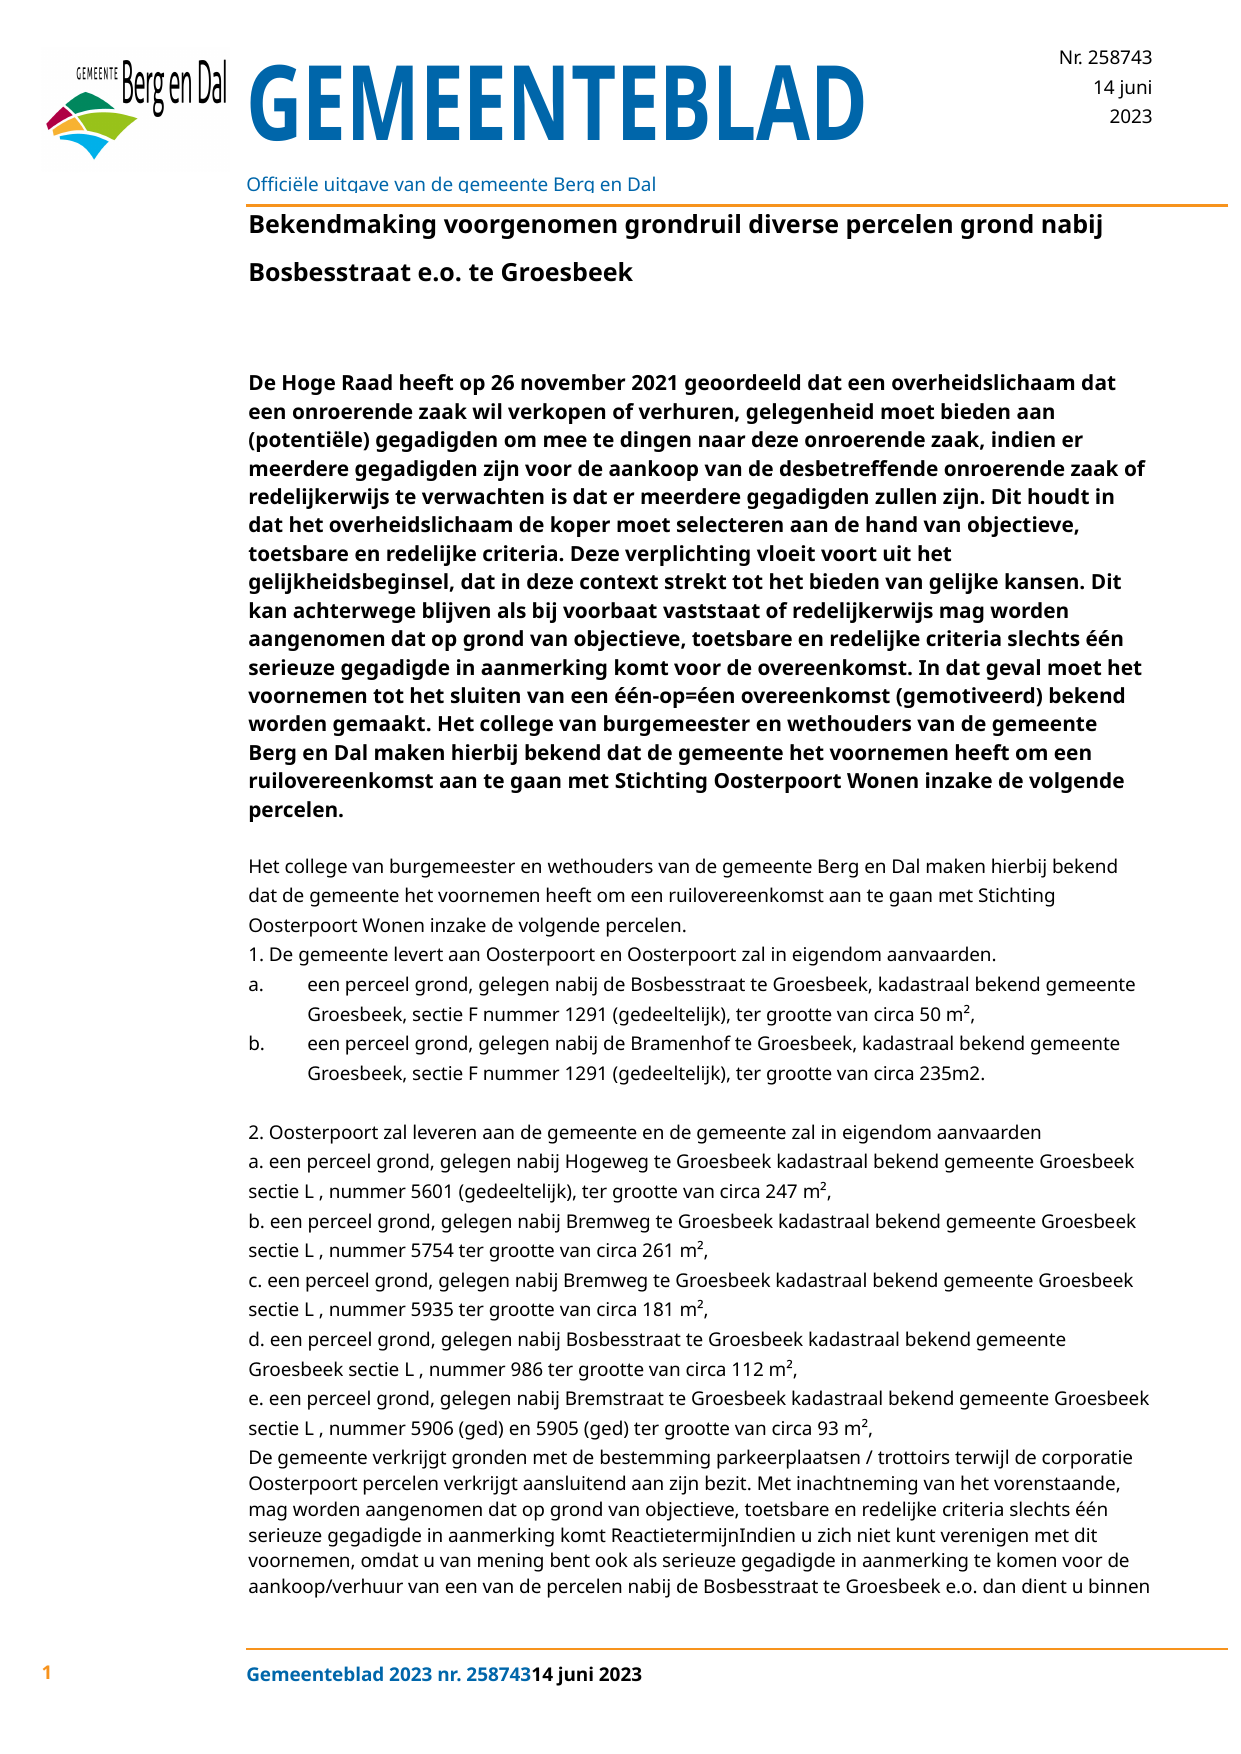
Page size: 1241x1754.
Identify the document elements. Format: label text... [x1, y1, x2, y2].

picture [41, 47, 231, 172]
text Bekendmaking voorgenomen grondruil diverse percelen grond nabij Bosbesstraat e.o. te Groesbeek [248, 207, 1152, 288]
text De gemeente verkrijgt gronden met de bestemming parkeerplaatsen / trottoirs terwijl de corporatie Oosterpoort percelen verkrijgt aansluitend aan zijn bezit. Met inachtneming van het vorenstaande, mag worden aangenomen dat op grond van objectieve, toetsbare en redelijke criteria slechts één serieuze gegadigde in aanmerking komt ReactietermijnIndien u zich niet kunt verenigen met dit voornemen, omdat u van mening bent ook als serieuze gegadigde in aanmerking te komen voor de aankoop/verhuur van een van de percelen nabij de Bosbesstraat te Groesbeek e.o. dan dient u binnen [248, 1444, 1152, 1599]
text a. een perceel grond, gelegen nabij Hogeweg te Groesbeek kadastraal bekend gemeente Groesbeek sectie L , nummer 5601 (gedeeltelijk), ter grootte van circa 247 m², [248, 1149, 1152, 1204]
text c. een perceel grond, gelegen nabij Bremweg te Groesbeek kadastraal bekend gemeente Groesbeek sectie L , nummer 5935 ter grootte van circa 181 m², [248, 1267, 1152, 1322]
text De Hoge Raad heeft op 26 november 2021 geoordeeld dat een overheidslichaam dat een onroerende zaak wil verkopen of verhuren, gelegenheid moet bieden aan (potentiële) gegadigden om mee te dingen naar deze onroerende zaak, indien er meerdere gegadigden zijn voor de aankoop van de desbetreffende onroerende zaak of redelijkerwijs te verwachten is dat er meerdere gegadigden zullen zijn. Dit houdt in dat het overheidslichaam de koper moet selecteren aan de hand van objectieve, toetsbare en redelijke criteria. Deze verplichting vloeit voort uit het gelijkheidsbeginsel, dat in deze context strekt tot het bieden van gelijke kansen. Dit kan achterwege blijven als bij voorbaat vaststaat of redelijkerwijs mag worden aangenomen dat op grond van objectieve, toetsbare en redelijke criteria slechts één serieuze gegadigde in aanmerking komt voor de overeenkomst. In dat geval moet het voornemen tot het sluiten van een één-op=éen overeenkomst (gemotiveerd) bekend worden gemaakt. Het college van burgemeester en wethouders van de gemeente Berg en Dal maken hierbij bekend dat de gemeente het voornemen heeft om een ruilovereenkomst aan te gaan met Stichting Oosterpoort Wonen inzake de volgende percelen. [248, 368, 1152, 823]
text 1. De gemeente levert aan Oosterpoort en Oosterpoort zal in eigendom aanvaarden. [248, 942, 1152, 967]
list een perceel grond, gelegen nabij de Bramenhof te Groesbeek, kadastraal bekend gemeente Groesbeek, sectie F nummer 1291 (gedeeltelijk), ter grootte van circa 235m2. [248, 1030, 1152, 1086]
list een perceel grond, gelegen nabij de Bosbesstraat te Groesbeek, kadastraal bekend gemeente Groesbeek, sectie F nummer 1291 (gedeeltelijk), ter grootte van circa 50 m², [248, 971, 1152, 1027]
text Het college van burgemeester en wethouders van de gemeente Berg en Dal maken hierbij bekend dat de gemeente het voornemen heeft om een ruilovereenkomst aan te gaan met Stichting Oosterpoort Wonen inzake de volgende percelen. [248, 853, 1152, 938]
text 2. Oosterpoort zal leveren aan de gemeente en de gemeente zal in eigendom aanvaarden [248, 1119, 1152, 1145]
text d. een perceel grond, gelegen nabij Bosbesstraat te Groesbeek kadastraal bekend gemeente Groesbeek sectie L , nummer 986 ter grootte van circa 112 m², [248, 1326, 1152, 1382]
text b. een perceel grond, gelegen nabij Bremweg te Groesbeek kadastraal bekend gemeente Groesbeek sectie L , nummer 5754 ter grootte van circa 261 m², [248, 1208, 1152, 1263]
text e. een perceel grond, gelegen nabij Bremstraat te Groesbeek kadastraal bekend gemeente Groesbeek sectie L , nummer 5906 (ged) en 5905 (ged) ter grootte van circa 93 m², [248, 1385, 1152, 1441]
